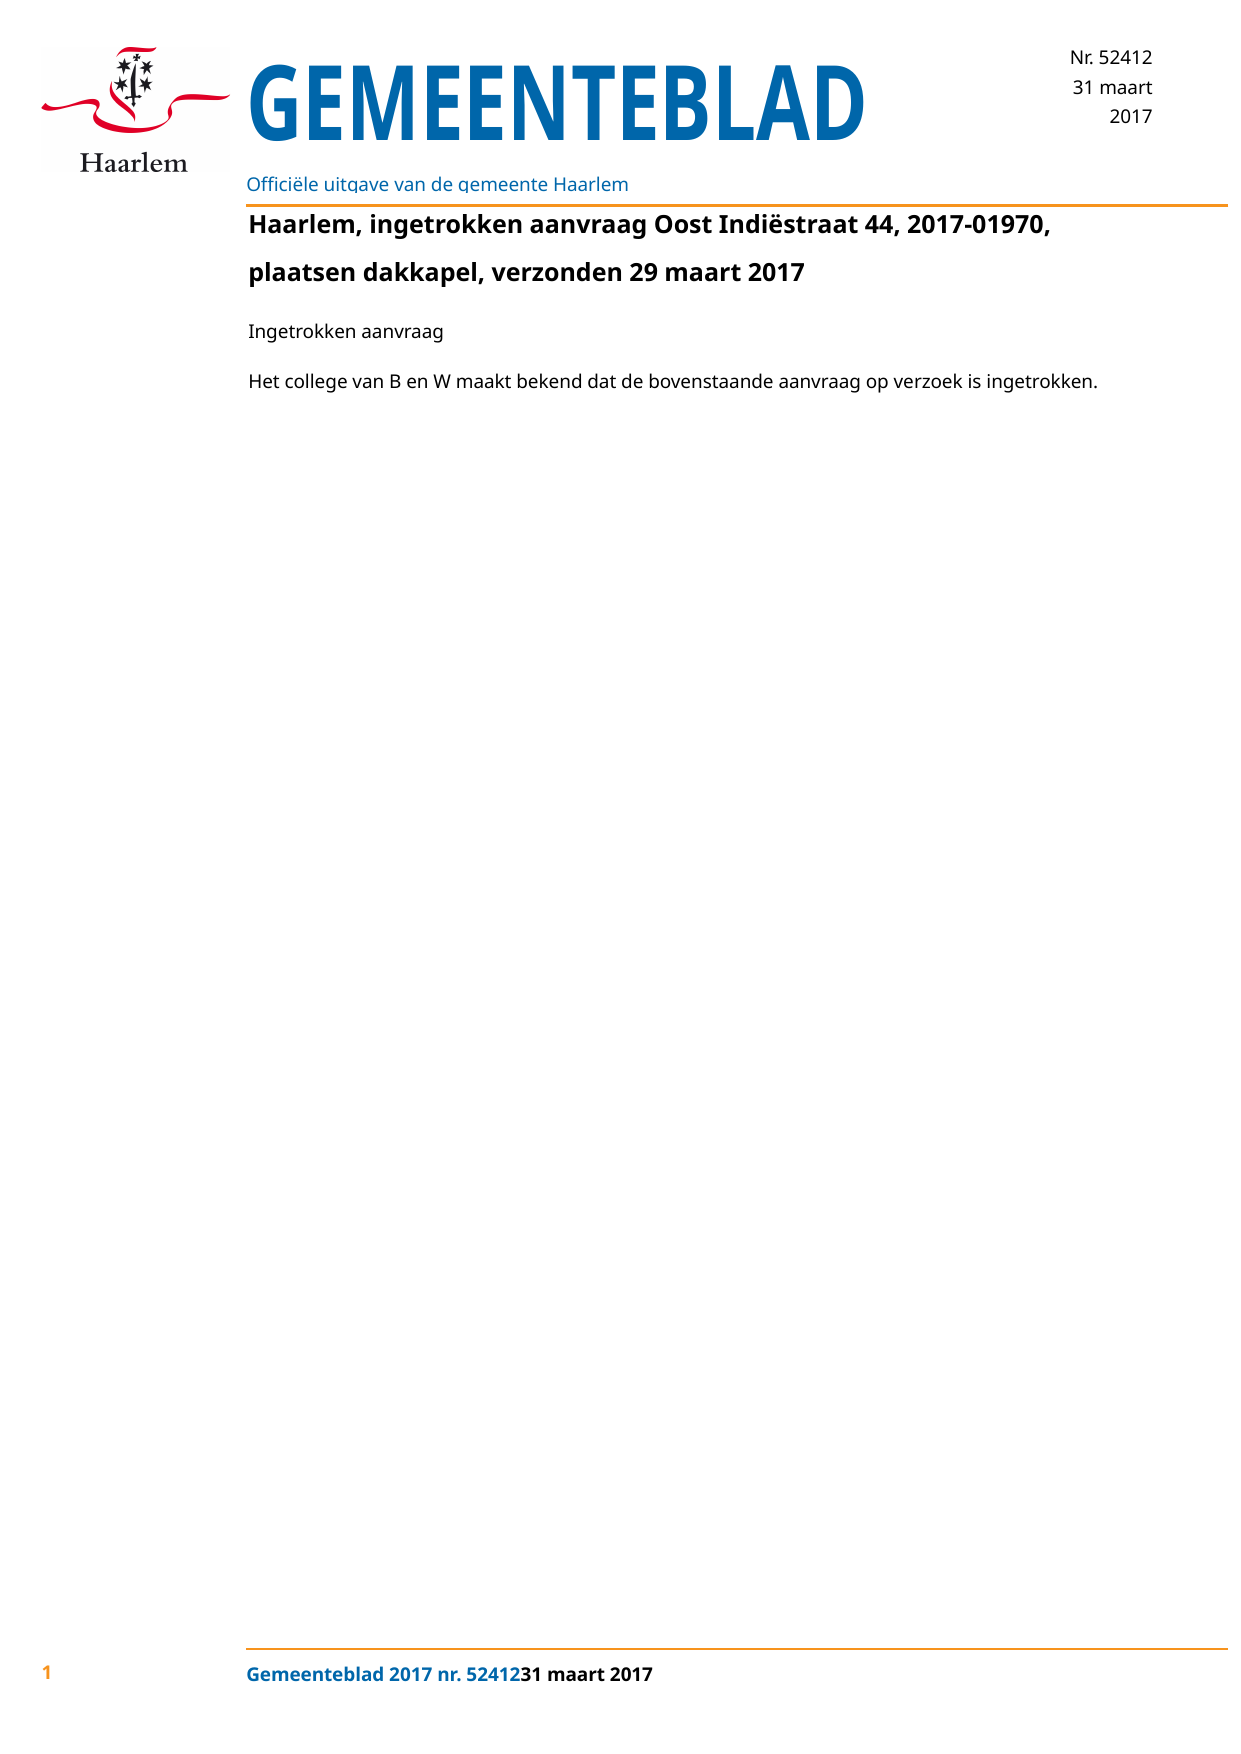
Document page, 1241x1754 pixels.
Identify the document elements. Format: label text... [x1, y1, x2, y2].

picture [41, 47, 231, 172]
text Ingetrokken aanvraag [248, 318, 1152, 344]
text Haarlem, ingetrokken aanvraag Oost Indiëstraat 44, 2017-01970, plaatsen dakkapel, verzonden 29 maart 2017 [248, 207, 1152, 288]
text Het college van B en W maakt bekend dat de bovenstaande aanvraag op verzoek is ingetrokken. [248, 368, 1152, 394]
